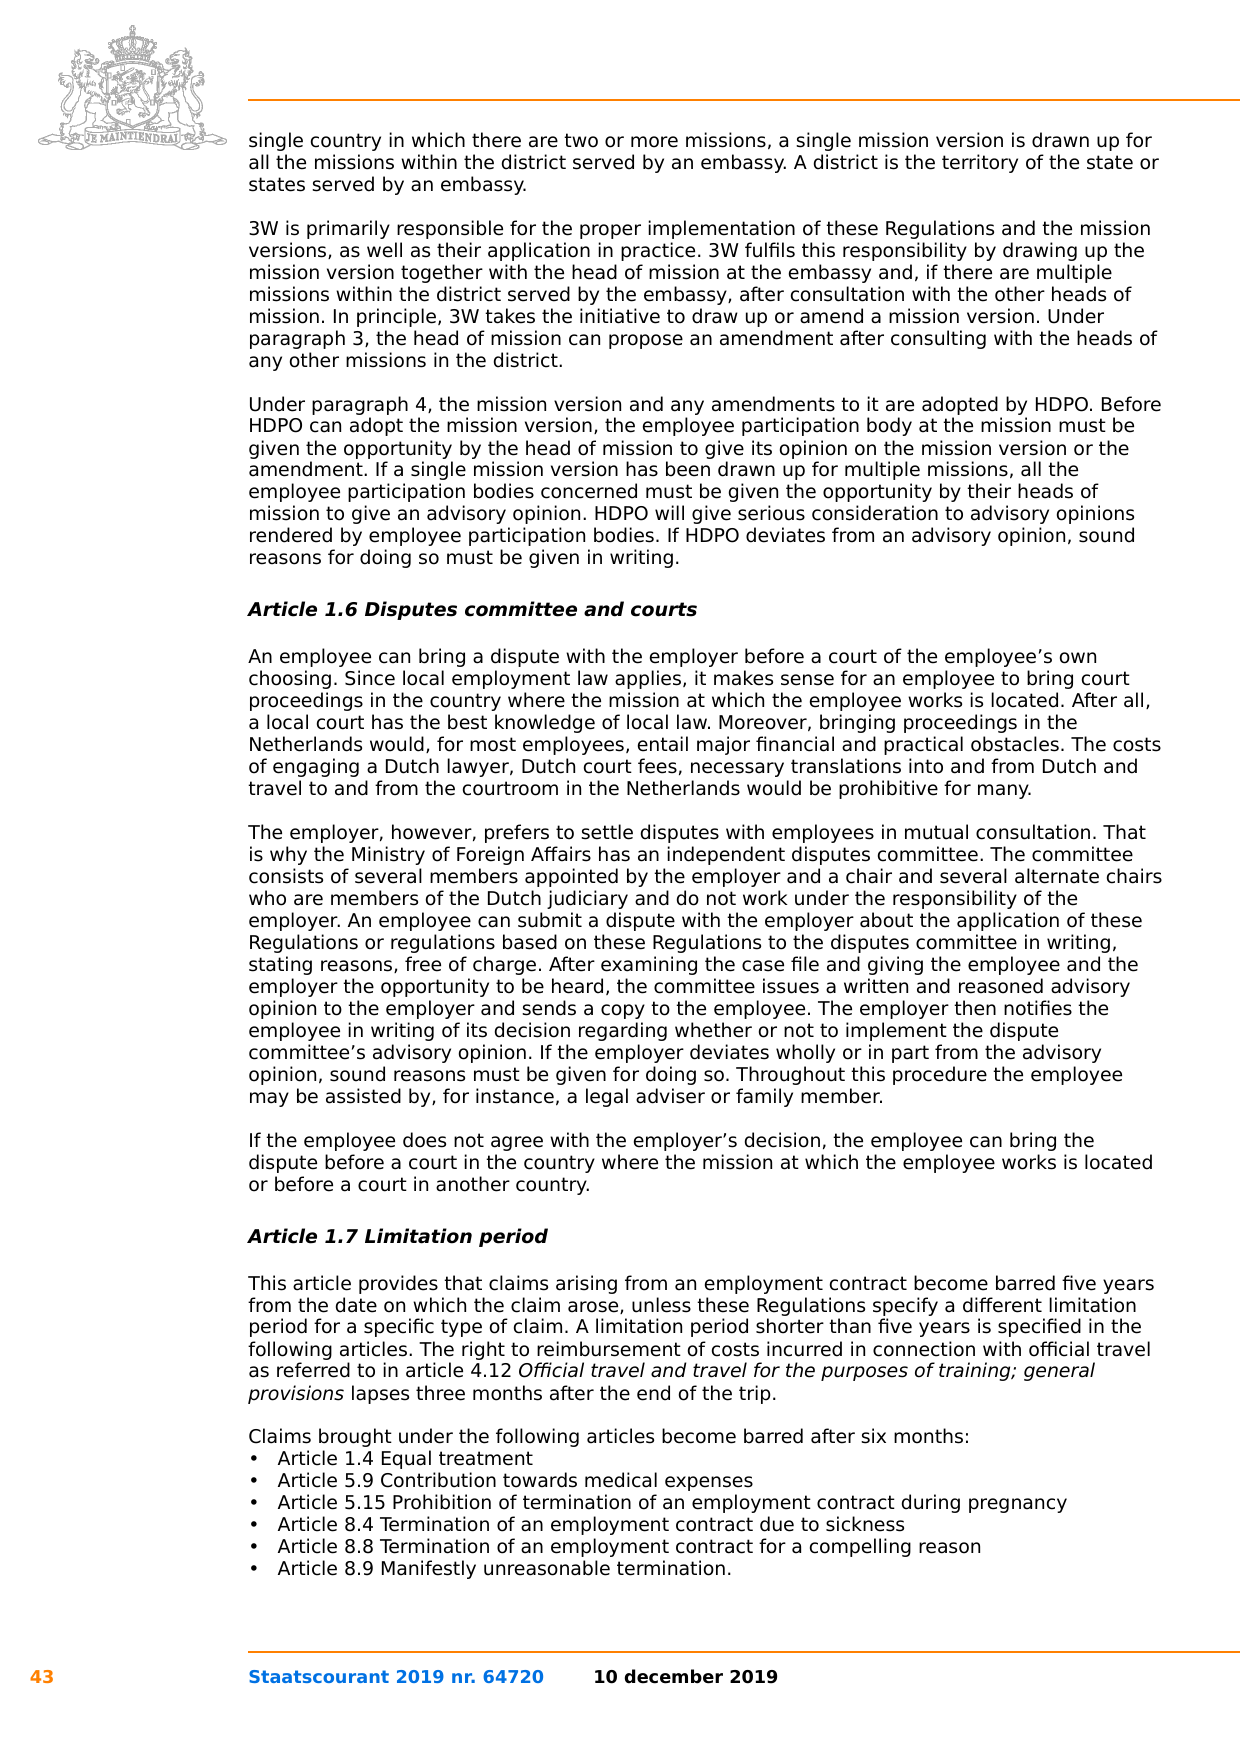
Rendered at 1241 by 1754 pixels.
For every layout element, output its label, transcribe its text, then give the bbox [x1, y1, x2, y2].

text single country in which there are two or more missions, a single mission version is drawn up for all the missions within the district served by an embassy. A district is the territory of the state or states served by an embassy. [248, 130, 1163, 196]
text • Article 5.9 Contribution towards medical expenses [248, 1470, 1163, 1492]
text An employee can bring a dispute with the employer before a court of the employee’s own choosing. Since local employment law applies, it makes sense for an employee to bring court proceedings in the country where the mission at which the employee works is located. After all, a local court has the best knowledge of local law. Moreover, bringing proceedings in the Netherlands would, for most employees, entail major financial and practical obstacles. The costs of engaging a Dutch lawyer, Dutch court fees, necessary translations into and from Dutch and travel to and from the courtroom in the Netherlands would be prohibitive for many. [248, 646, 1163, 800]
text • Article 8.4 Termination of an employment contract due to sickness [248, 1514, 1163, 1536]
text The employer, however, prefers to settle disputes with employees in mutual consultation. That is why the Ministry of Foreign Affairs has an independent disputes committee. The committee consists of several members appointed by the employer and a chair and several alternate chairs who are members of the Dutch judiciary and do not work under the responsibility of the employer. An employee can submit a dispute with the employer about the application of these Regulations or regulations based on these Regulations to the disputes committee in writing, stating reasons, free of charge. After examining the case file and giving the employee and the employer the opportunity to be heard, the committee issues a written and reasoned advisory opinion to the employer and sends a copy to the employee. The employer then notifies the employee in writing of its decision regarding whether or not to implement the dispute committee’s advisory opinion. If the employer deviates wholly or in part from the advisory opinion, sound reasons must be given for doing so. Throughout this procedure the employee may be assisted by, for instance, a legal adviser or family member. [248, 822, 1163, 1108]
text Claims brought under the following articles become barred after six months: [248, 1426, 1163, 1448]
text If the employee does not agree with the employer’s decision, the employee can bring the dispute before a court in the country where the mission at which the employee works is located or before a court in another country. [248, 1129, 1163, 1196]
text Under paragraph 4, the mission version and any amendments to it are adopted by HDPO. Before HDPO can adopt the mission version, the employee participation body at the mission must be given the opportunity by the head of mission to give its opinion on the mission version or the amendment. If a single mission version has been drawn up for multiple missions, all the employee participation bodies concerned must be given the opportunity by their heads of mission to give an advisory opinion. HDPO will give serious consideration to advisory opinions rendered by employee participation bodies. If HDPO deviates from an advisory opinion, sound reasons for doing so must be given in writing. [248, 393, 1163, 569]
subtitle Article 1.6 Disputes committee and courts [248, 599, 1163, 621]
text • Article 8.9 Manifestly unreasonable termination. [248, 1558, 1163, 1580]
text • Article 8.8 Termination of an employment contract for a compelling reason [248, 1536, 1163, 1558]
picture [38, 25, 227, 150]
subtitle Article 1.7 Limitation period [248, 1226, 1163, 1247]
text • Article 5.15 Prohibition of termination of an employment contract during pregnancy [248, 1492, 1163, 1514]
text • Article 1.4 Equal treatment [248, 1448, 1163, 1470]
text This article provides that claims arising from an employment contract become barred five years from the date on which the claim arose, unless these Regulations specify a different limitation period for a specific type of claim. A limitation period shorter than five years is specified in the following articles. The right to reimbursement of costs incurred in connection with official travel as referred to in article 4.12 Official travel and travel for the purposes of training; general provisions lapses three months after the end of the trip. [248, 1272, 1163, 1404]
text 3W is primarily responsible for the proper implementation of these Regulations and the mission versions, as well as their application in practice. 3W fulfils this responsibility by drawing up the mission version together with the head of mission at the embassy and, if there are multiple missions within the district served by the embassy, after consultation with the other heads of mission. In principle, 3W takes the initiative to draw up or amend a mission version. Under paragraph 3, the head of mission can propose an amendment after consulting with the heads of any other missions in the district. [248, 218, 1163, 372]
